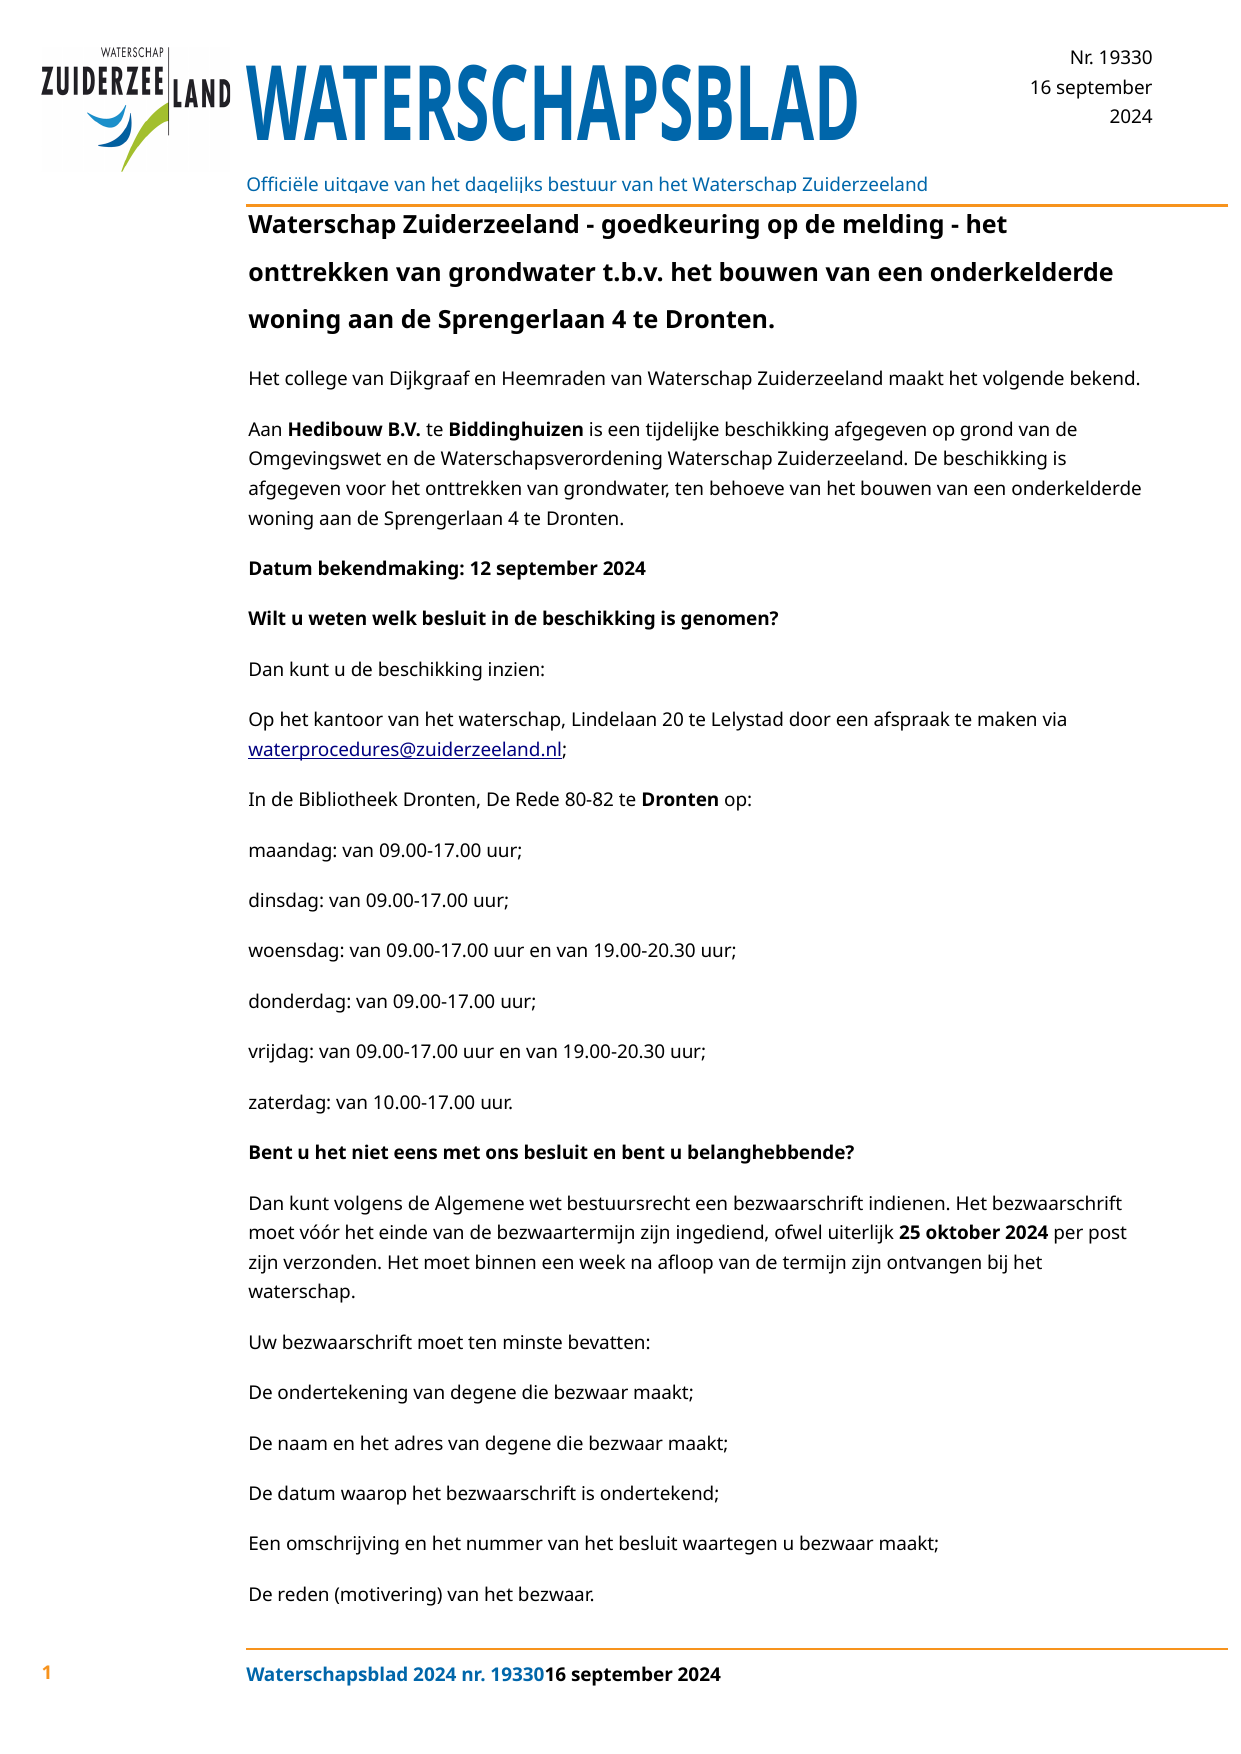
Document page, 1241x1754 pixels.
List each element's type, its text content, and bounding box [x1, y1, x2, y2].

text Datum bekendmaking: 12 september 2024 [248, 555, 1152, 581]
text Op het kantoor van het waterschap, Lindelaan 20 te Lelystad door een afspraak te maken via waterprocedures@zuiderzeeland.nl; [248, 706, 1152, 762]
picture [41, 47, 231, 172]
text Uw bezwaarschrift moet ten minste bevatten: [248, 1329, 1152, 1354]
text De datum waarop het bezwaarschrift is ondertekend; [248, 1480, 1152, 1506]
text vrijdag: van 09.00-17.00 uur en van 19.00-20.30 uur; [248, 1038, 1152, 1064]
text De naam en het adres van degene die bezwaar maakt; [248, 1430, 1152, 1455]
text zaterdag: van 10.00-17.00 uur. [248, 1089, 1152, 1114]
text donderdag: van 09.00-17.00 uur; [248, 988, 1152, 1014]
text Wilt u weten welk besluit in de beschikking is genomen? [248, 606, 1152, 631]
text De reden (motivering) van het bezwaar. [248, 1581, 1152, 1607]
text In de Bibliotheek Dronten, De Rede 80-82 te Dronten op: [248, 786, 1152, 812]
text dinsdag: van 09.00-17.00 uur; [248, 887, 1152, 913]
text Bent u het niet eens met ons besluit en bent u belanghebbende? [248, 1139, 1152, 1165]
text Dan kunt volgens de Algemene wet bestuursrecht een bezwaarschrift indienen. Het bezwaarschrift moet vóór het einde van de bezwaartermijn zijn ingediend, ofwel uiterlijk 25 oktober 2024 per post zijn verzonden. Het moet binnen een week na afloop van de termijn zijn ontvangen bij het waterschap. [248, 1190, 1152, 1304]
text Een omschrijving en het nummer van het besluit waartegen u bezwaar maakt; [248, 1531, 1152, 1556]
text woensdag: van 09.00-17.00 uur en van 19.00-20.30 uur; [248, 938, 1152, 963]
text De ondertekening van degene die bezwaar maakt; [248, 1379, 1152, 1405]
text Waterschap Zuiderzeeland - goedkeuring op de melding - het onttrekken van grondwater t.b.v. het bouwen van een onderkelderde woning aan de Sprengerlaan 4 te Dronten. [248, 207, 1152, 336]
text Aan Hedibouw B.V. te Biddinghuizen is een tijdelijke beschikking afgegeven op grond van de Omgevingswet en de Waterschapsverordening Waterschap Zuiderzeeland. De beschikking is afgegeven voor het onttrekken van grondwater, ten behoeve van het bouwen van een onderkelderde woning aan de Sprengerlaan 4 te Dronten. [248, 416, 1152, 530]
text Dan kunt u de beschikking inzien: [248, 656, 1152, 682]
text maandag: van 09.00-17.00 uur; [248, 837, 1152, 862]
text Het college van Dijkgraaf en Heemraden van Waterschap Zuiderzeeland maakt het volgende bekend. [248, 366, 1152, 391]
